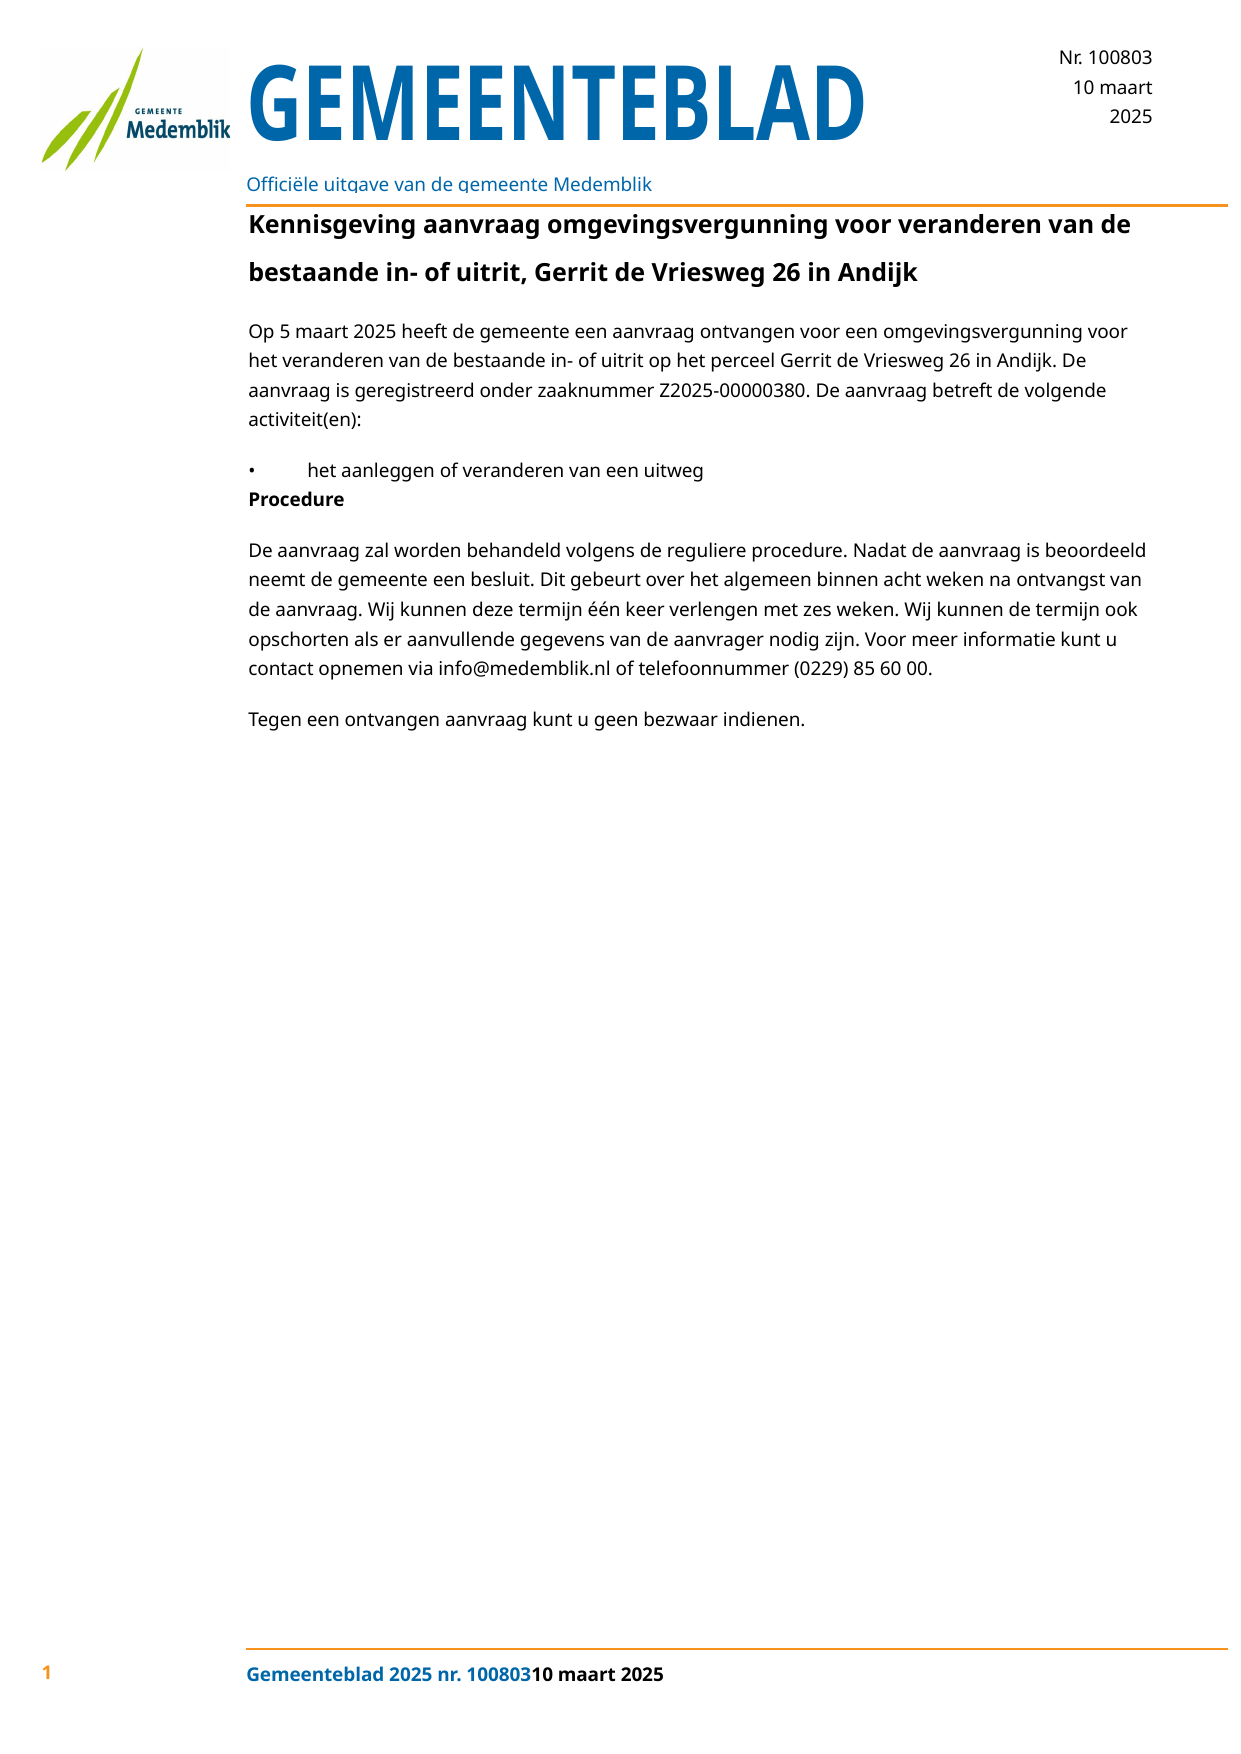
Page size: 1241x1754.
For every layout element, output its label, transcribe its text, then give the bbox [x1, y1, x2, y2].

text Op 5 maart 2025 heeft de gemeente een aanvraag ontvangen voor een omgevingsvergunning voor het veranderen van de bestaande in- of uitrit op het perceel Gerrit de Vriesweg 26 in Andijk. De aanvraag is geregistreerd onder zaaknummer Z2025-00000380. De aanvraag betreft de volgende activiteit(en): [248, 318, 1152, 432]
list het aanleggen of veranderen van een uitweg [248, 457, 1152, 483]
picture [41, 47, 231, 172]
text Tegen een ontvangen aanvraag kunt u geen bezwaar indienen. [248, 706, 1152, 732]
text Procedure [248, 487, 1152, 512]
text Kennisgeving aanvraag omgevingsvergunning voor veranderen van de bestaande in- of uitrit, Gerrit de Vriesweg 26 in Andijk [248, 207, 1152, 288]
text De aanvraag zal worden behandeld volgens de reguliere procedure. Nadat de aanvraag is beoordeeld neemt de gemeente een besluit. Dit gebeurt over het algemeen binnen acht weken na ontvangst van de aanvraag. Wij kunnen deze termijn één keer verlengen met zes weken. Wij kunnen de termijn ook opschorten als er aanvullende gegevens van de aanvrager nodig zijn. Voor meer informatie kunt u contact opnemen via info@medemblik.nl of telefoonnummer (0229) 85 60 00. [248, 537, 1152, 681]
